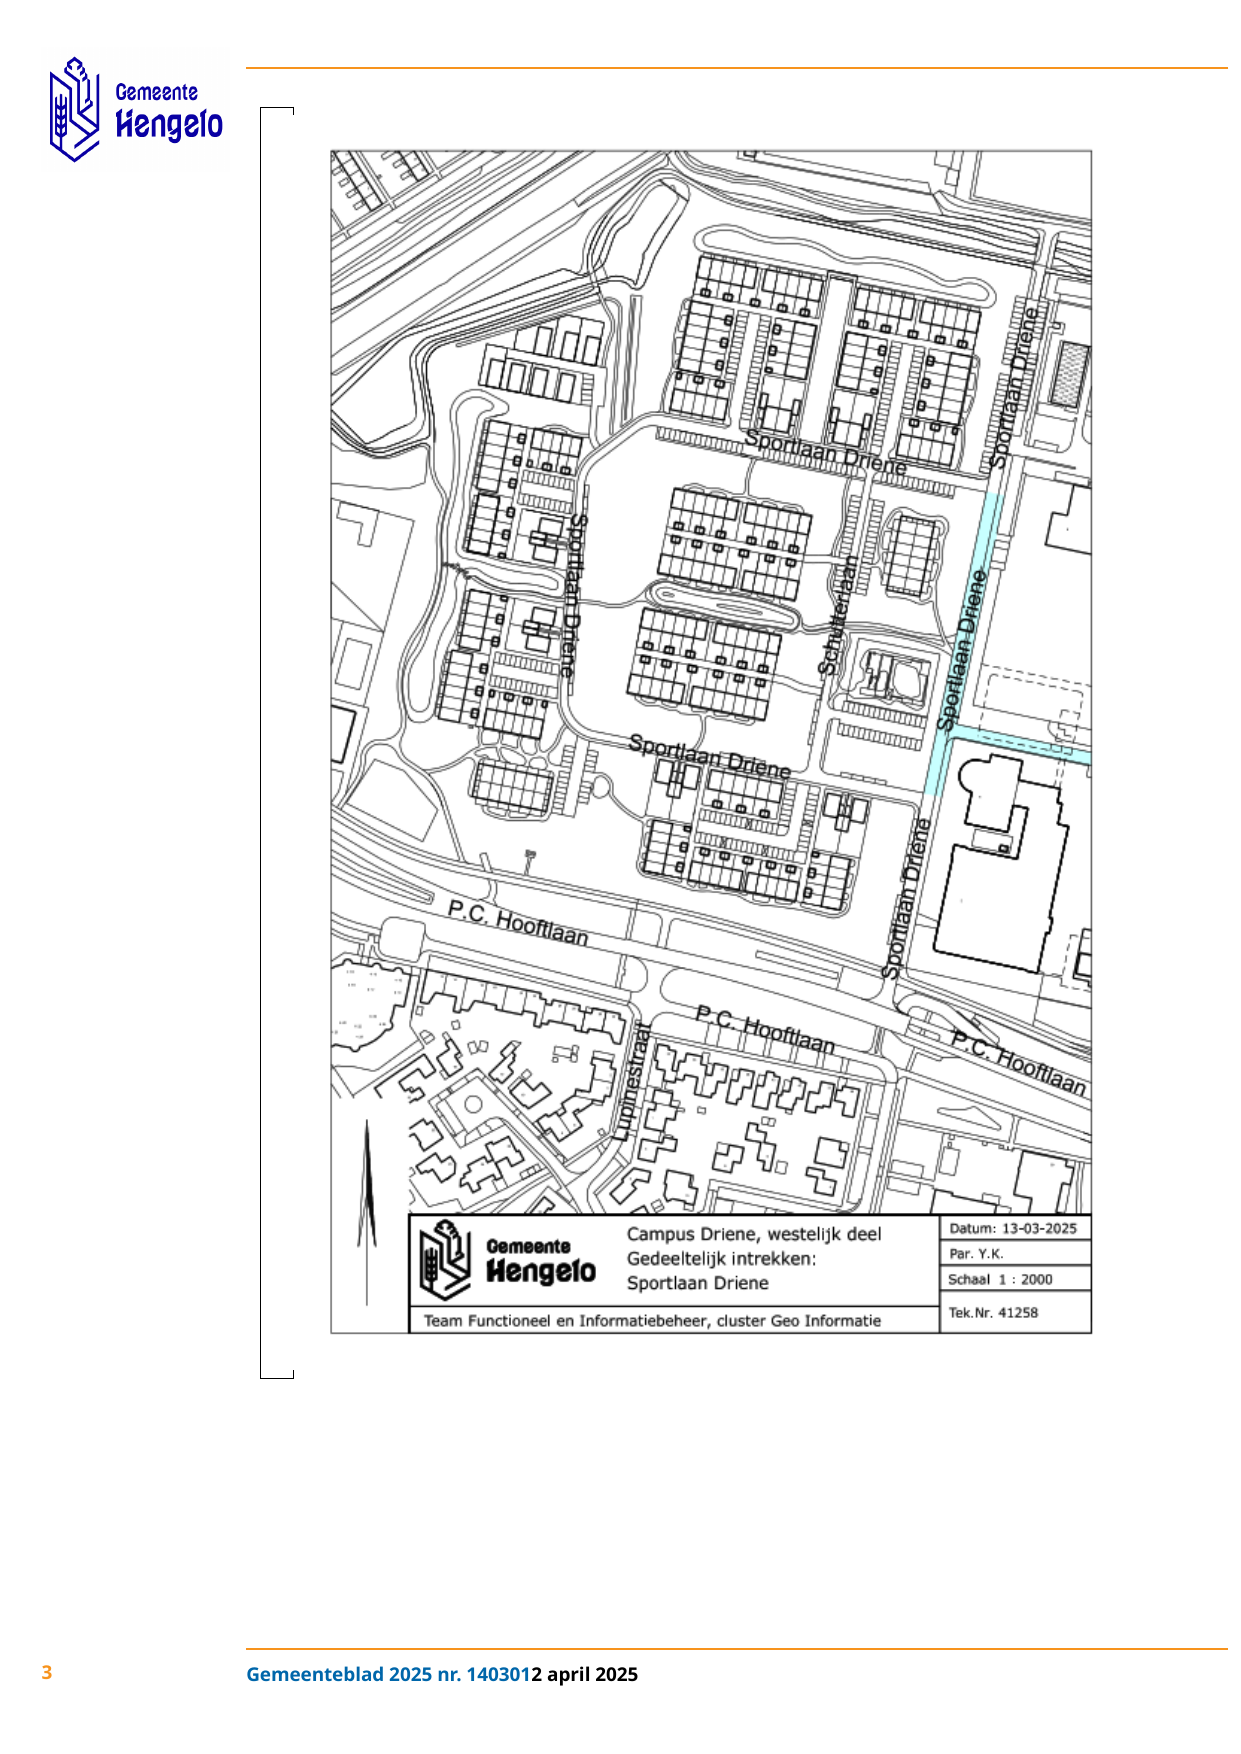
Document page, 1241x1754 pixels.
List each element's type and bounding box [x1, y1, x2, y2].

picture [268, 115, 1155, 1370]
picture [41, 47, 231, 172]
